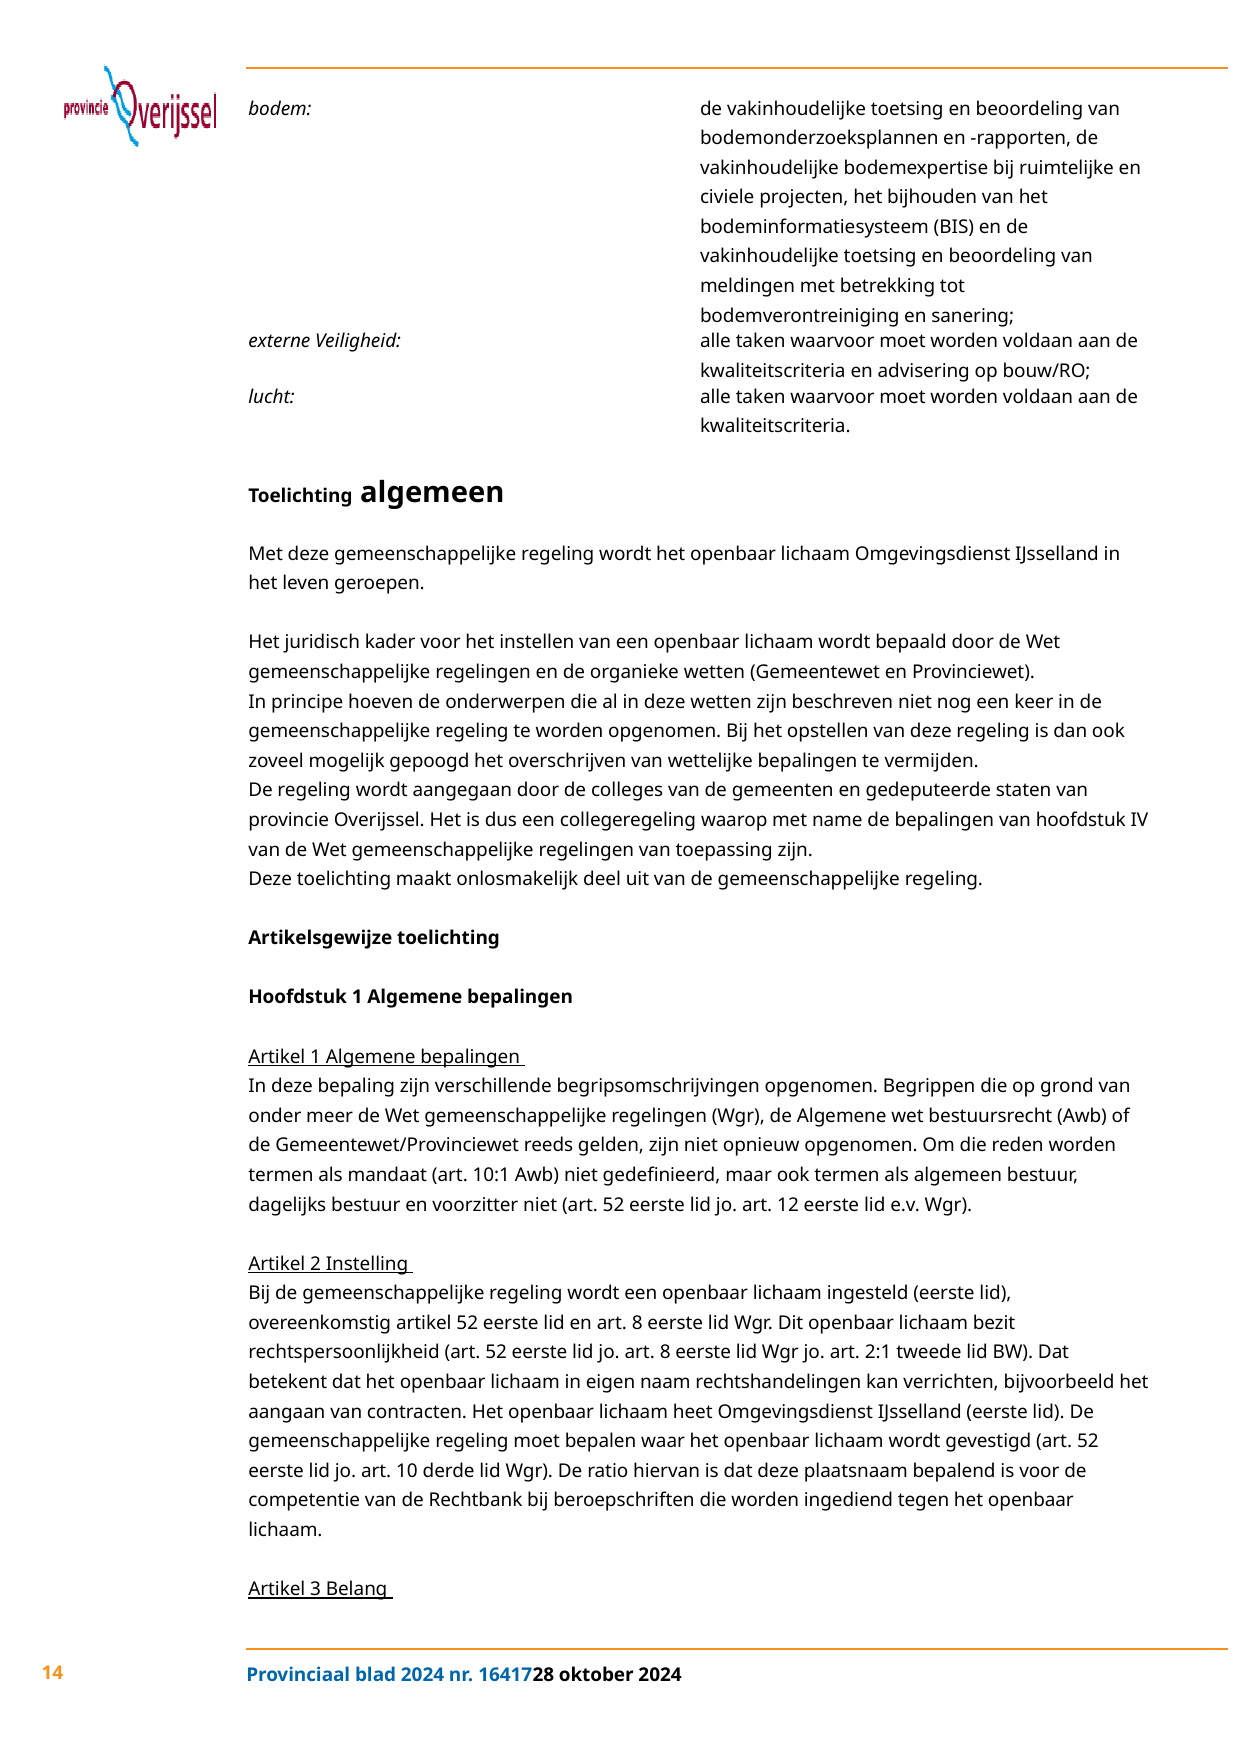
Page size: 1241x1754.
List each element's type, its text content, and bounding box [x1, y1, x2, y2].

text Artikel 2 Instelling [248, 1250, 1152, 1276]
text Hoofdstuk 1 Algemene bepalingen [248, 984, 1152, 1009]
text Met deze gemeenschappelijke regeling wordt het openbaar lichaam Omgevingsdienst IJsselland in het leven geroepen. [248, 540, 1152, 595]
text Toelichting algemeen [248, 471, 1152, 511]
table_cell lucht: [248, 383, 700, 438]
text In principe hoeven de onderwerpen die al in deze wetten zijn beschreven niet nog een keer in de gemeenschappelijke regeling te worden opgenomen. Bij het opstellen van deze regeling is dan ook zoveel mogelijk gepoogd het overschrijven van wettelijke bepalingen te vermijden. [248, 688, 1152, 773]
text De regeling wordt aangegaan door de colleges van de gemeenten en gedeputeerde staten van provincie Overijssel. Het is dus een collegeregeling waarop met name de bepalingen van hoofdstuk IV van de Wet gemeenschappelijke regelingen van toepassing zijn. [248, 777, 1152, 861]
text Bij de gemeenschappelijke regeling wordt een openbaar lichaam ingesteld (eerste lid), overeenkomstig artikel 52 eerste lid en art. 8 eerste lid Wgr. Dit openbaar lichaam bezit rechtspersoonlijkheid (art. 52 eerste lid jo. art. 8 eerste lid Wgr jo. art. 2:1 tweede lid BW). Dat betekent dat het openbaar lichaam in eigen naam rechtshandelingen kan verrichten, bijvoorbeeld het aangaan van contracten. Het openbaar lichaam heet Omgevingsdienst IJsselland (eerste lid). De gemeenschappelijke regeling moet bepalen waar het openbaar lichaam wordt gevestigd (art. 52 eerste lid jo. art. 10 derde lid Wgr). De ratio hiervan is dat deze plaatsnaam bepalend is voor de competentie van de Rechtbank bij beroepschriften die worden ingediend tegen het openbaar lichaam. [248, 1279, 1152, 1542]
text Het juridisch kader voor het instellen van een openbaar lichaam wordt bepaald door de Wet gemeenschappelijke regelingen en de organieke wetten (Gemeentewet en Provinciewet). [248, 629, 1152, 684]
table_cell alle taken waarvoor moet worden voldaan aan de kwaliteitscriteria. [700, 383, 1152, 438]
text Artikelsgewijze toelichting [248, 924, 1152, 950]
table_cell de vakinhoudelijke toetsing en beoordeling van bodemonderzoeksplannen en -rapporten, de vakinhoudelijke bodemexpertise bij ruimtelijke en civiele projecten, het bijhouden van het bodeminformatiesysteem (BIS) en de vakinhoudelijke toetsing en beoordeling van meldingen met betrekking tot bodemverontreiniging en sanering; [700, 95, 1152, 328]
table_cell externe Veiligheid: [248, 328, 700, 383]
text Artikel 3 Belang [248, 1575, 1152, 1601]
text In deze bepaling zijn verschillende begripsomschrijvingen opgenomen. Begrippen die op grond van onder meer de Wet gemeenschappelijke regelingen (Wgr), de Algemene wet bestuursrecht (Awb) of de Gemeentewet/Provinciewet reeds gelden, zijn niet opnieuw opgenomen. Om die reden worden termen als mandaat (art. 10:1 Awb) niet gedefinieerd, maar ook termen als algemeen bestuur, dagelijks bestuur en voorzitter niet (art. 52 eerste lid jo. art. 12 eerste lid e.v. Wgr). [248, 1072, 1152, 1216]
table_cell bodem: [248, 95, 700, 328]
text Deze toelichting maakt onlosmakelijk deel uit van de gemeenschappelijke regeling. [248, 865, 1152, 891]
picture [41, 47, 231, 172]
table_cell alle taken waarvoor moet worden voldaan aan de kwaliteitscriteria en advisering op bouw/RO; [700, 328, 1152, 383]
text Artikel 1 Algemene bepalingen [248, 1043, 1152, 1068]
